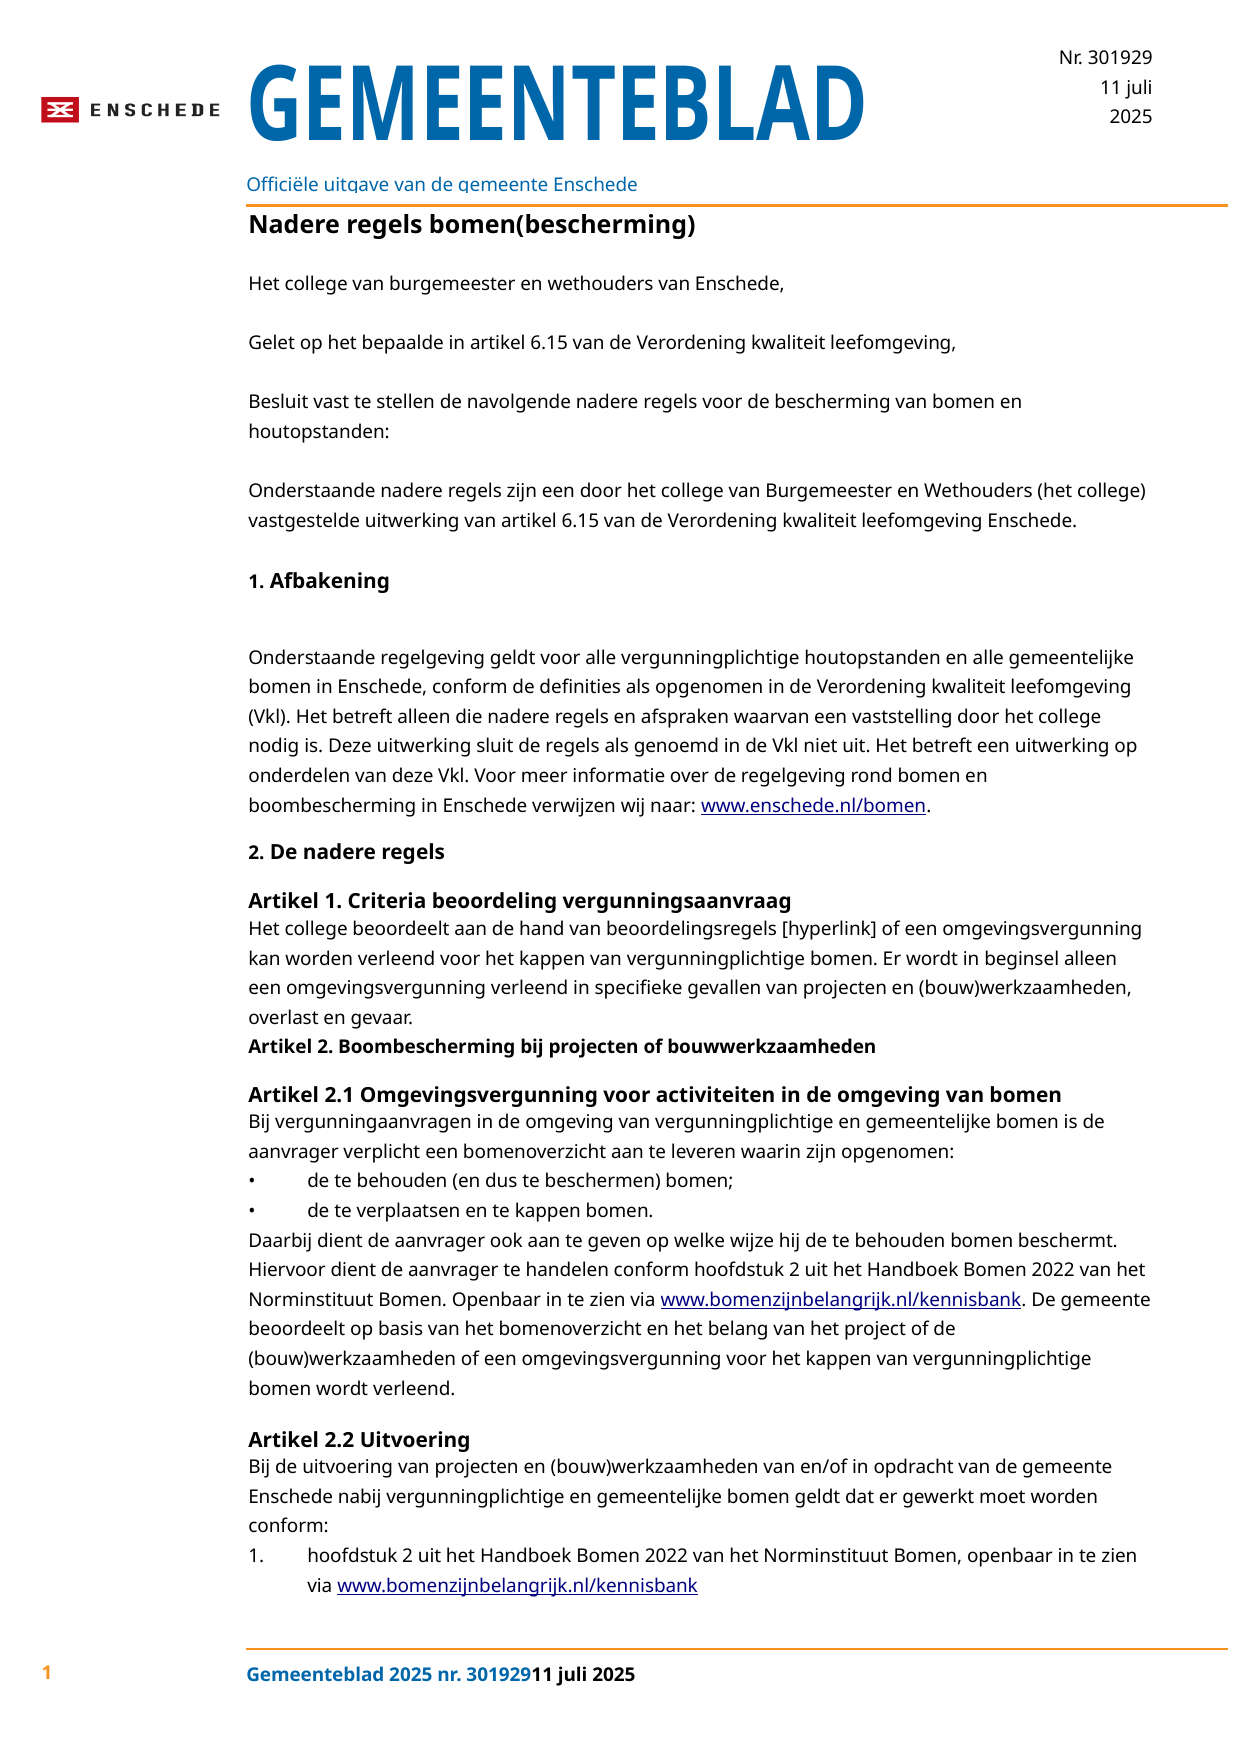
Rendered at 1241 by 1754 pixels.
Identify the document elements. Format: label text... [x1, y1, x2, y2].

text Nadere regels bomen(bescherming) [248, 207, 1152, 241]
list hoofdstuk 2 uit het Handboek Bomen 2022 van het Norminstituut Bomen, openbaar in te zien via www.bomenzijnbelangrijk.nl/kennisbank [248, 1542, 1152, 1598]
text Besluit vast te stellen de navolgende nadere regels voor de bescherming van bomen en houtopstanden: [248, 389, 1152, 444]
text Gelet op het bepaalde in artikel 6.15 van de Verordening kwaliteit leefomgeving, [248, 329, 1152, 355]
text Daarbij dient de aanvrager ook aan te geven op welke wijze hij de te behouden bomen beschermt. Hiervoor dient de aanvrager te handelen conform hoofdstuk 2 uit het Handboek Bomen 2022 van het Norminstituut Bomen. Openbaar in te zien via www.bomenzijnbelangrijk.nl/kennisbank. De gemeente beoordeelt op basis van het bomenoverzicht en het belang van het project of de (bouw)werkzaamheden of een omgevingsvergunning voor het kappen van vergunningplichtige bomen wordt verleend. [248, 1227, 1152, 1400]
list de te behouden (en dus te beschermen) bomen; [248, 1168, 1152, 1193]
text 2. De nadere regels [248, 837, 1152, 866]
text Het college beoordeelt aan de hand van beoordelingsregels [hyperlink] of een omgevingsvergunning kan worden verleend voor het kappen van vergunningplichtige bomen. Er wordt in beginsel alleen een omgevingsvergunning verleend in specifieke gevallen van projecten en (bouw)werkzaamheden, overlast en gevaar. [248, 915, 1152, 1029]
text Artikel 1. Criteria beoordeling vergunningsaanvraag [248, 887, 1152, 915]
text Bij de uitvoering van projecten en (bouw)werkzaamheden van en/of in opdracht van de gemeente Enschede nabij vergunningplichtige en gemeentelijke bomen geldt dat er gewerkt moet worden conform: [248, 1453, 1152, 1538]
list de te verplaatsen en te kappen bomen. [248, 1197, 1152, 1223]
text 1. Afbakening [248, 566, 1152, 594]
text Onderstaande regelgeving geldt voor alle vergunningplichtige houtopstanden en alle gemeentelijke bomen in Enschede, conform de definities als opgenomen in de Verordening kwaliteit leefomgeving (Vkl). Het betreft alleen die nadere regels en afspraken waarvan een vaststelling door het college nodig is. Deze uitwerking sluit de regels als genoemd in de Vkl niet uit. Het betreft een uitwerking op onderdelen van deze Vkl. Voor meer informatie over de regelgeving rond bomen en boombescherming in Enschede verwijzen wij naar: www.enschede.nl/bomen. [248, 644, 1152, 817]
text Artikel 2.2 Uitvoering [248, 1425, 1152, 1453]
text Onderstaande nadere regels zijn een door het college van Burgemeester en Wethouders (het college) vastgestelde uitwerking van artikel 6.15 van de Verordening kwaliteit leefomgeving Enschede. [248, 477, 1152, 533]
picture [41, 47, 231, 172]
text Artikel 2. Boombescherming bij projecten of bouwwerkzaamheden [248, 1033, 1152, 1059]
text Het college van burgemeester en wethouders van Enschede, [248, 270, 1152, 296]
text Artikel 2.1 Omgevingsvergunning voor activiteiten in de omgeving van bomen [248, 1080, 1152, 1108]
text Bij vergunningaanvragen in de omgeving van vergunningplichtige en gemeentelijke bomen is de aanvrager verplicht een bomenoverzicht aan te leveren waarin zijn opgenomen: [248, 1108, 1152, 1164]
